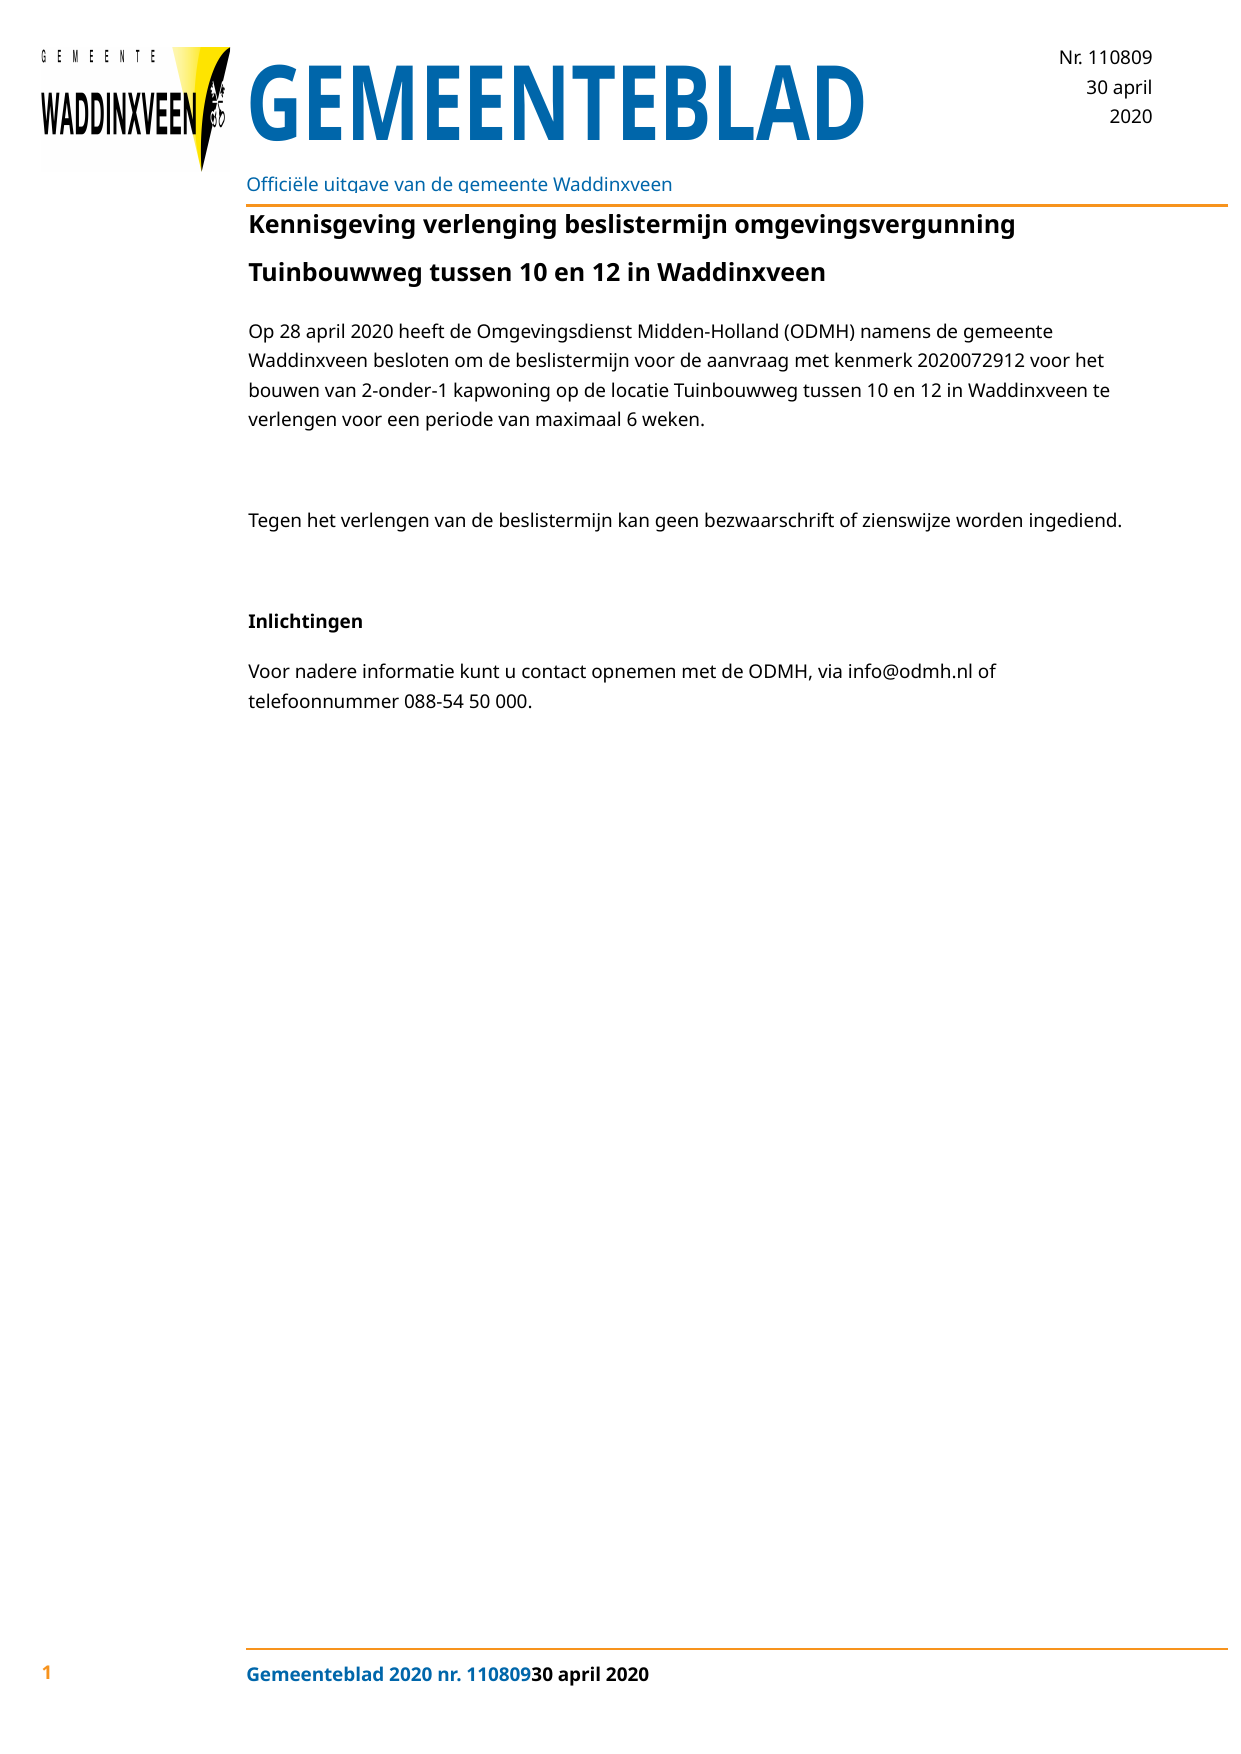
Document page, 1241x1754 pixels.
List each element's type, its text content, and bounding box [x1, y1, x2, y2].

text Kennisgeving verlenging beslistermijn omgevingsvergunning Tuinbouwweg tussen 10 en 12 in Waddinxveen [248, 207, 1152, 288]
text Tegen het verlengen van de beslistermijn kan geen bezwaarschrift of zienswijze worden ingediend. [248, 507, 1152, 533]
text Inlichtingen [248, 608, 1152, 634]
text Voor nadere informatie kunt u contact opnemen met de ODMH, via info@odmh.nl of telefoonnummer 088-54 50 000. [248, 659, 1152, 714]
text Op 28 april 2020 heeft de Omgevingsdienst Midden-Holland (ODMH) namens de gemeente Waddinxveen besloten om de beslistermijn voor de aanvraag met kenmerk 2020072912 voor het bouwen van 2-onder-1 kapwoning op de locatie Tuinbouwweg tussen 10 en 12 in Waddinxveen te verlengen voor een periode van maximaal 6 weken. [248, 318, 1152, 432]
picture [41, 47, 231, 172]
